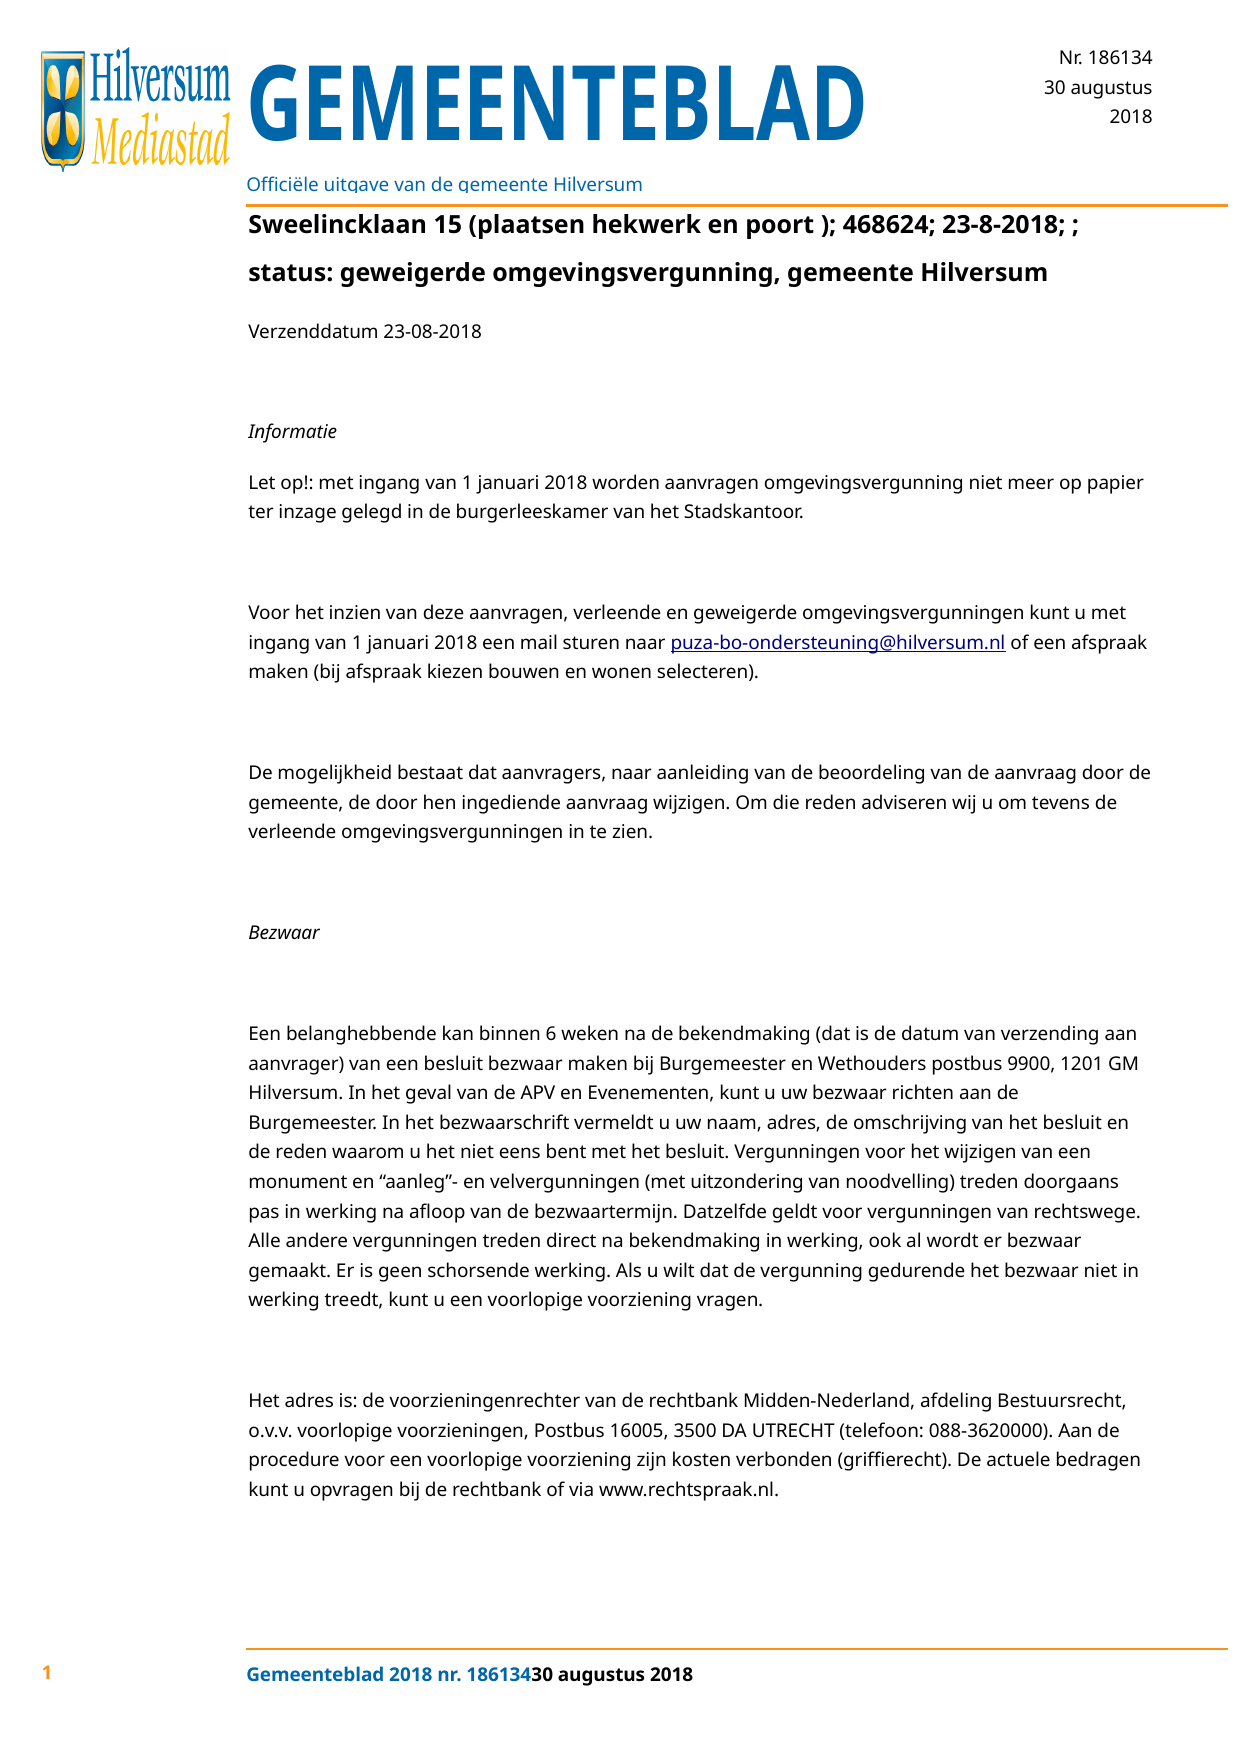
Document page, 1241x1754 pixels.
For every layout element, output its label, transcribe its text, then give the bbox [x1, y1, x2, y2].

text Het adres is: de voorzieningenrechter van de rechtbank Midden-Nederland, afdeling Bestuursrecht, o.v.v. voorlopige voorzieningen, Postbus 16005, 3500 DA UTRECHT (telefoon: 088-3620000). Aan de procedure voor een voorlopige voorziening zijn kosten verbonden (griffierecht). De actuele bedragen kunt u opvragen bij de rechtbank of via www.rechtspraak.nl. [248, 1387, 1152, 1502]
text Verzenddatum 23-08-2018 [248, 318, 1152, 344]
text Let op!: met ingang van 1 januari 2018 worden aanvragen omgevingsvergunning niet meer op papier ter inzage gelegd in de burgerleeskamer van het Stadskantoor. [248, 469, 1152, 524]
text Informatie [248, 419, 1152, 444]
text Sweelincklaan 15 (plaatsen hekwerk en poort ); 468624; 23-8-2018; ; status: geweigerde omgevingsvergunning, gemeente Hilversum [248, 207, 1152, 288]
text De mogelijkheid bestaat dat aanvragers, naar aanleiding van de beoordeling van de aanvraag door de gemeente, de door hen ingediende aanvraag wijzigen. Om die reden adviseren wij u om tevens de verleende omgevingsvergunningen in te zien. [248, 759, 1152, 844]
text Voor het inzien van deze aanvragen, verleende en geweigerde omgevingsvergunningen kunt u met ingang van 1 januari 2018 een mail sturen naar puza-bo-ondersteuning@hilversum.nl of een afspraak maken (bij afspraak kiezen bouwen en wonen selecteren). [248, 599, 1152, 684]
text Bezwaar [248, 919, 1152, 945]
text Een belanghebbende kan binnen 6 weken na de bekendmaking (dat is de datum van verzending aan aanvrager) van een besluit bezwaar maken bij Burgemeester en Wethouders postbus 9900, 1201 GM Hilversum. In het geval van de APV en Evenementen, kunt u uw bezwaar richten aan de Burgemeester. In het bezwaarschrift vermeldt u uw naam, adres, de omschrijving van het besluit en de reden waarom u het niet eens bent met het besluit. Vergunningen voor het wijzigen van een monument en “aanleg”- en velvergunningen (met uitzondering van noodvelling) treden doorgaans pas in werking na afloop van de bezwaartermijn. Datzelfde geldt voor vergunningen van rechtswege. Alle andere vergunningen treden direct na bekendmaking in werking, ook al wordt er bezwaar gemaakt. Er is geen schorsende werking. Als u wilt dat de vergunning gedurende het bezwaar niet in werking treedt, kunt u een voorlopige voorziening vragen. [248, 1020, 1152, 1312]
picture [41, 47, 231, 172]
